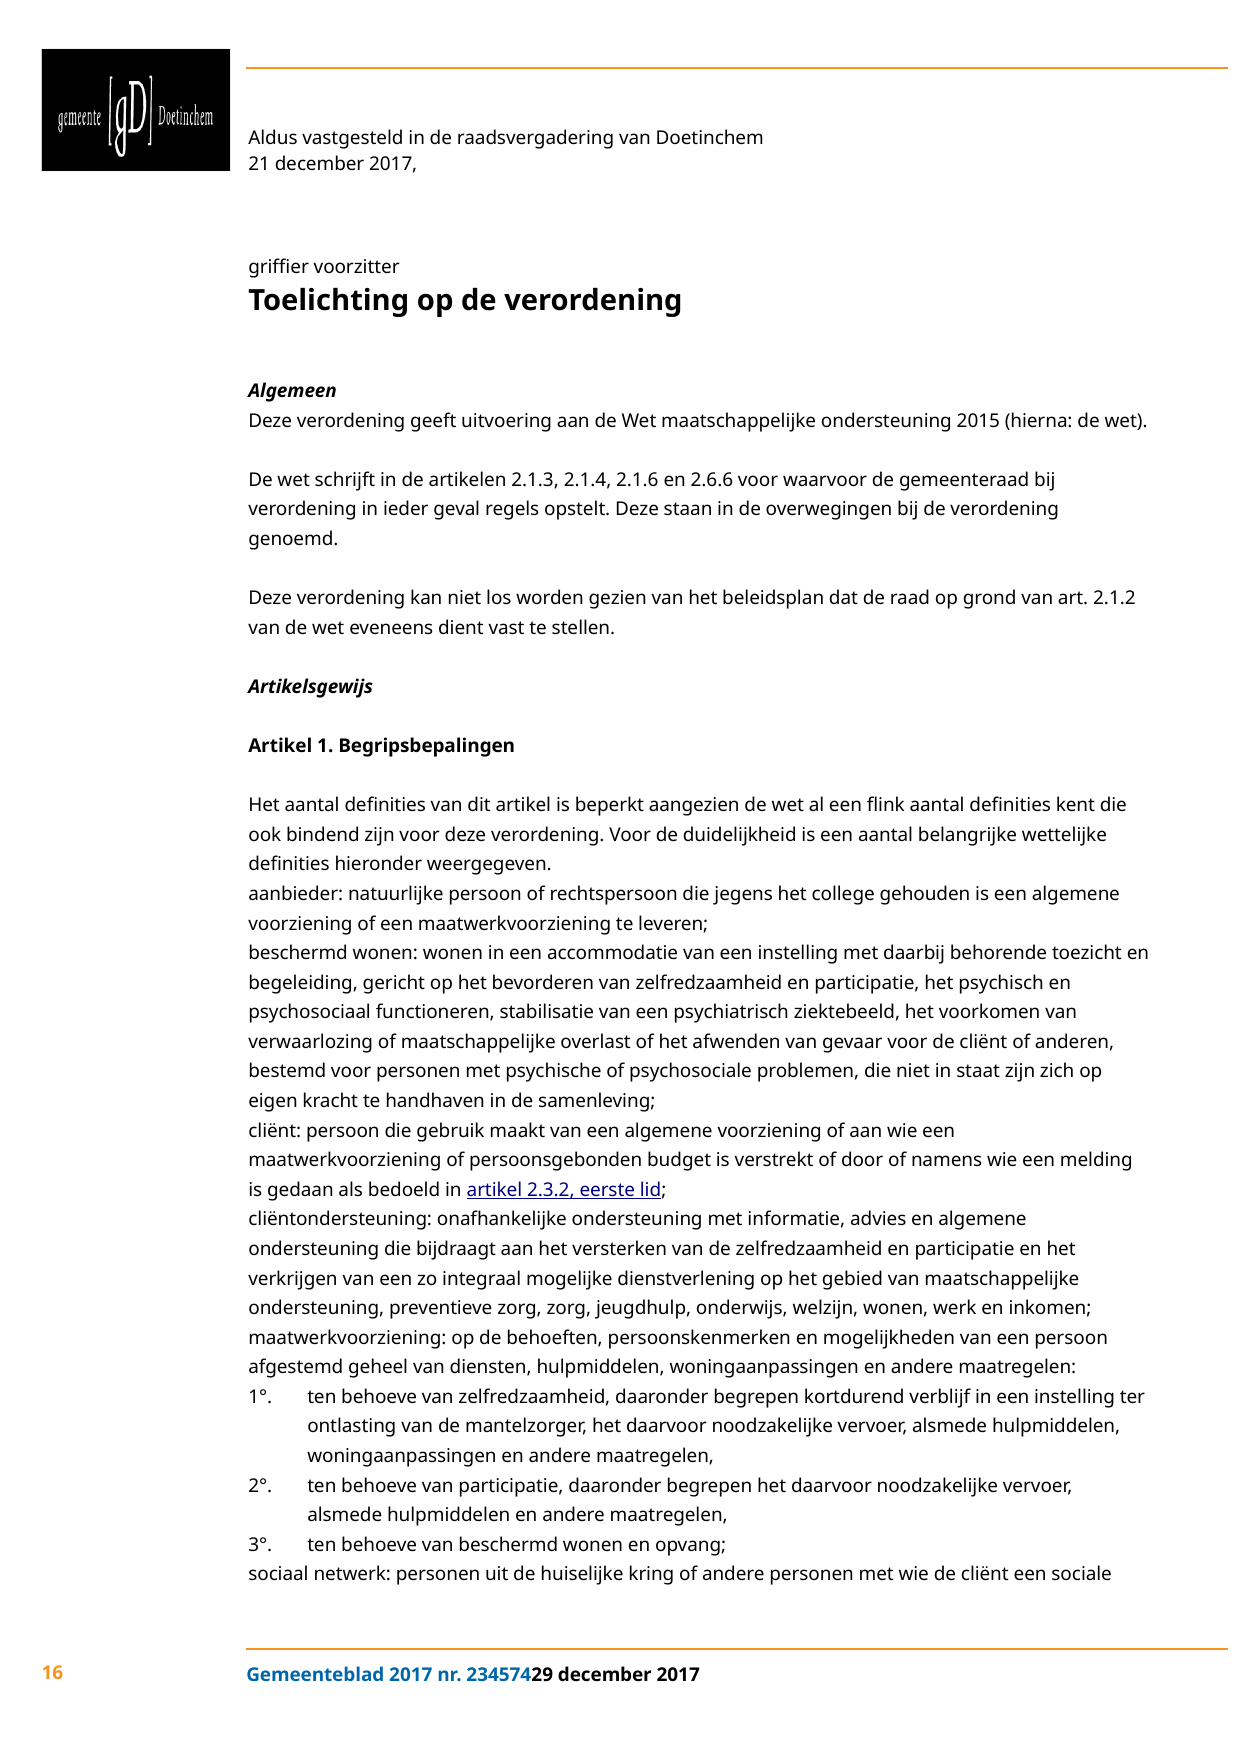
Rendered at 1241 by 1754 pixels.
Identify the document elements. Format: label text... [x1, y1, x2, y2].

text cliëntondersteuning: onafhankelijke ondersteuning met informatie, advies en algemene ondersteuning die bijdraagt aan het versterken van de zelfredzaamheid en participatie en het verkrijgen van een zo integraal mogelijke dienstverlening op het gebied van maatschappelijke ondersteuning, preventieve zorg, zorg, jeugdhulp, onderwijs, welzijn, wonen, werk en inkomen; [248, 1206, 1152, 1320]
text maatwerkvoorziening: op de behoeften, persoonskenmerken en mogelijkheden van een persoon afgestemd geheel van diensten, hulpmiddelen, woningaanpassingen en andere maatregelen: [248, 1324, 1152, 1379]
text Artikel 1. Begripsbepalingen [248, 732, 1152, 758]
list ten behoeve van participatie, daaronder begrepen het daarvoor noodzakelijke vervoer, alsmede hulpmiddelen en andere maatregelen, [248, 1472, 1152, 1527]
text Artikelsgewijs [248, 673, 1152, 699]
text griffier voorzitter [248, 253, 1152, 279]
text Algemeen [248, 377, 1152, 403]
text cliënt: persoon die gebruik maakt van een algemene voorziening of aan wie een maatwerkvoorziening of persoonsgebonden budget is verstrekt of door of namens wie een melding is gedaan als bedoeld in artikel 2.3.2, eerste lid; [248, 1117, 1152, 1202]
text sociaal netwerk: personen uit de huiselijke kring of andere personen met wie de cliënt een sociale [248, 1561, 1152, 1586]
text De wet schrijft in de artikelen 2.1.3, 2.1.4, 2.1.6 en 2.6.6 voor waarvoor de gemeenteraad bij verordening in ieder geval regels opstelt. Deze staan in de overwegingen bij de verordening genoemd. [248, 466, 1152, 551]
text aanbieder: natuurlijke persoon of rechtspersoon die jegens het college gehouden is een algemene voorziening of een maatwerkvoorziening te leveren; [248, 880, 1152, 935]
text Toelichting op de verordening [248, 279, 1152, 318]
text beschermd wonen: wonen in een accommodatie van een instelling met daarbij behorende toezicht en begeleiding, gericht op het bevorderen van zelfredzaamheid en participatie, het psychisch en psychosociaal functioneren, stabilisatie van een psychiatrisch ziektebeeld, het voorkomen van verwaarlozing of maatschappelijke overlast of het afwenden van gevaar voor de cliënt of anderen, bestemd voor personen met psychische of psychosociale problemen, die niet in staat zijn zich op eigen kracht te handhaven in de samenleving; [248, 939, 1152, 1113]
text Deze verordening geeft uitvoering aan de Wet maatschappelijke ondersteuning 2015 (hierna: de wet). [248, 407, 1152, 432]
text 21 december 2017, [248, 150, 1152, 176]
text Het aantal definities van dit artikel is beperkt aangezien de wet al een flink aantal definities kent die ook bindend zijn voor deze verordening. Voor de duidelijkheid is een aantal belangrijke wettelijke definities hieronder weergegeven. [248, 791, 1152, 876]
text Deze verordening kan niet los worden gezien van het beleidsplan dat de raad op grond van art. 2.1.2 van de wet eveneens dient vast te stellen. [248, 584, 1152, 639]
list ten behoeve van zelfredzaamheid, daaronder begrepen kortdurend verblijf in een instelling ter ontlasting van de mantelzorger, het daarvoor noodzakelijke vervoer, alsmede hulpmiddelen, woningaanpassingen en andere maatregelen, [248, 1383, 1152, 1468]
list ten behoeve van beschermd wonen en opvang; [248, 1531, 1152, 1557]
picture [41, 47, 231, 172]
text Aldus vastgesteld in de raadsvergadering van Doetinchem [248, 124, 1152, 150]
